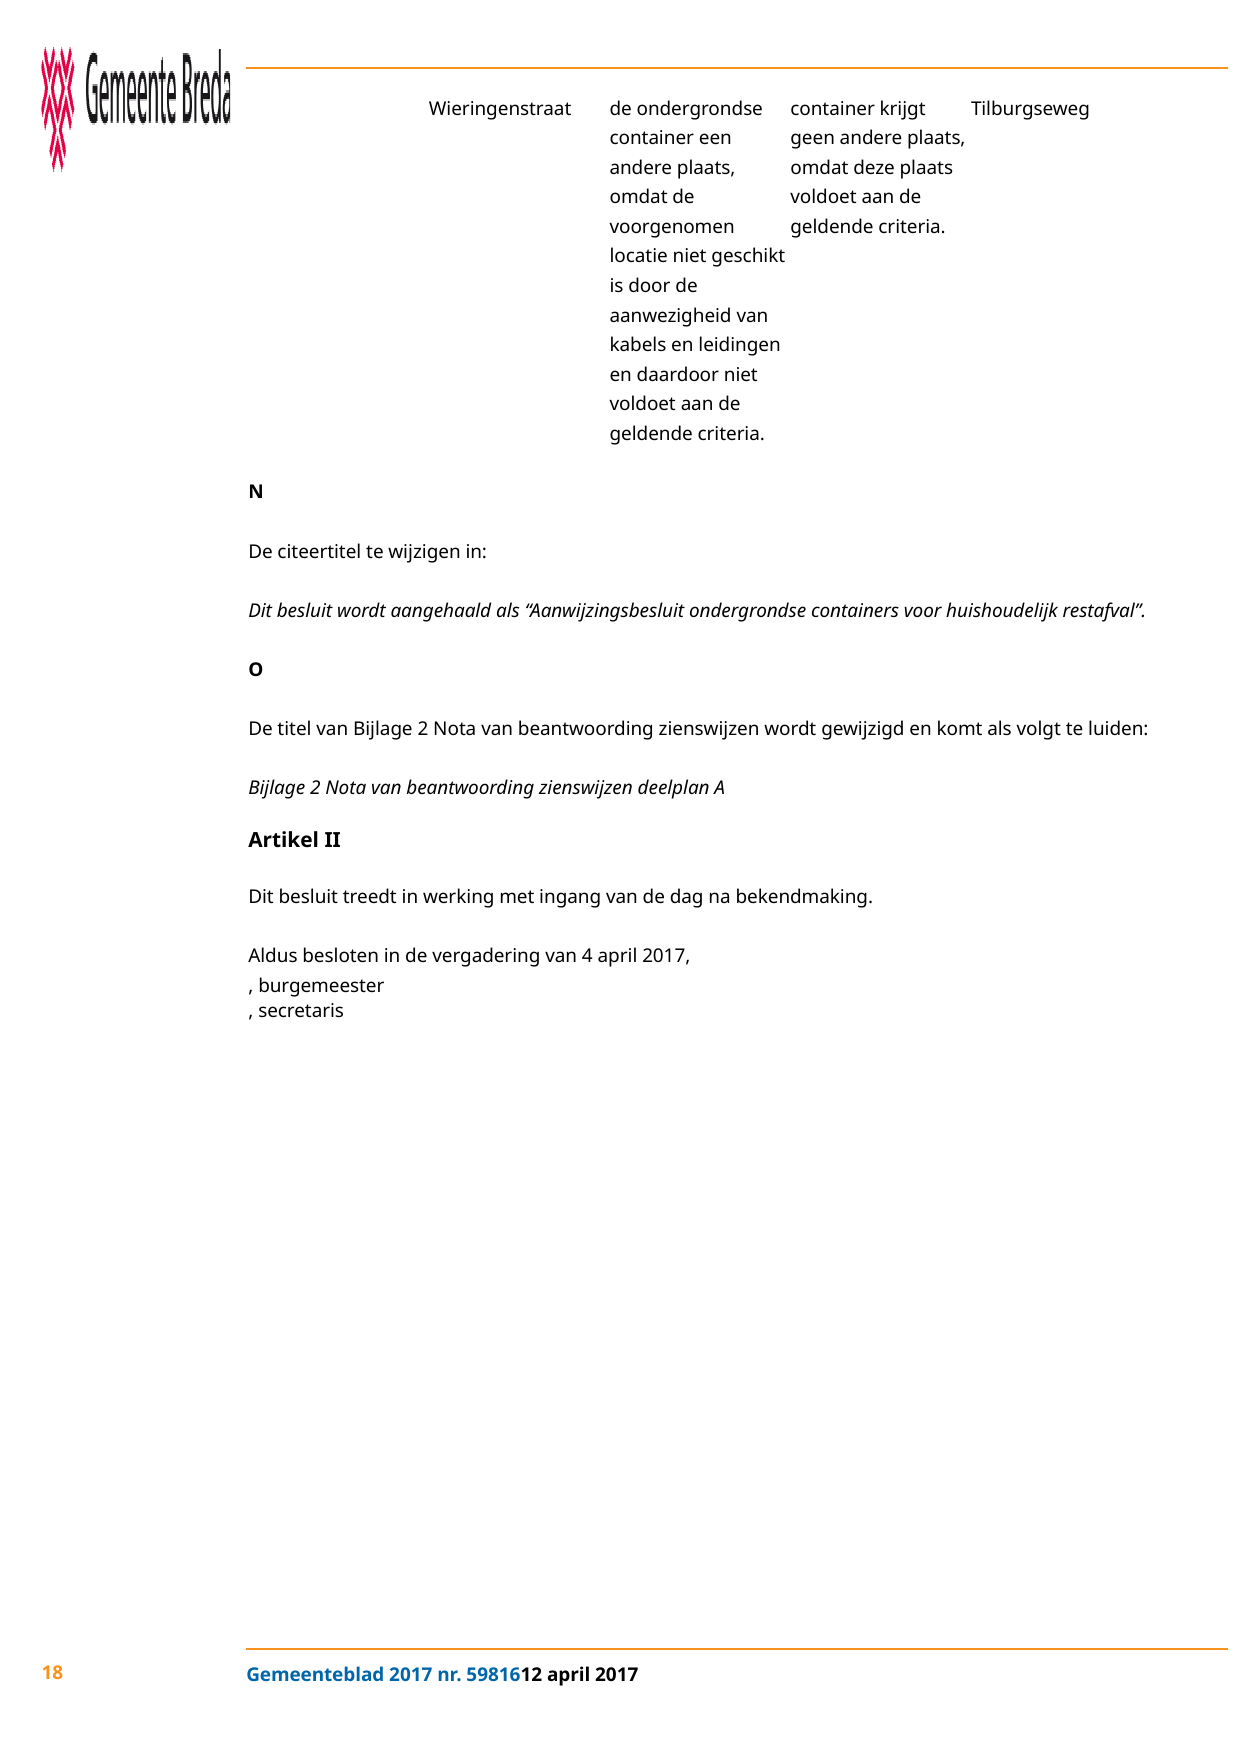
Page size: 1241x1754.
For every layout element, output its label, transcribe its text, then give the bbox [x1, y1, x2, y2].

text O [248, 656, 1152, 682]
table_cell container krijgt geen andere plaats, omdat deze plaats voldoet aan de geldende criteria. [790, 95, 971, 446]
text , burgemeester [248, 972, 1152, 997]
text Bijlage 2 Nota van beantwoording zienswijzen deelplan A [248, 774, 1152, 800]
table_cell [248, 95, 429, 446]
text Dit besluit treedt in werking met ingang van de dag na bekendmaking. [248, 883, 1152, 909]
text Dit besluit wordt aangehaald als “Aanwijzingsbesluit ondergrondse containers voor huishoudelijk restafval”. [248, 597, 1152, 623]
picture [41, 47, 231, 172]
text N [248, 479, 1152, 504]
text Artikel II [248, 825, 1152, 853]
text De citeertitel te wijzigen in: [248, 538, 1152, 564]
table_cell Wieringenstraat [429, 95, 609, 446]
text Aldus besloten in de vergadering van 4 april 2017, [248, 942, 1152, 968]
text De titel van Bijlage 2 Nota van beantwoording zienswijzen wordt gewijzigd en komt als volgt te luiden: [248, 715, 1152, 741]
text , secretaris [248, 997, 1152, 1023]
table_cell de ondergrondse container een andere plaats, omdat de voorgenomen locatie niet geschikt is door de aanwezigheid van kabels en leidingen en daardoor niet voldoet aan de geldende criteria. [609, 95, 790, 446]
table_cell - Tilburgseweg [971, 95, 1152, 446]
